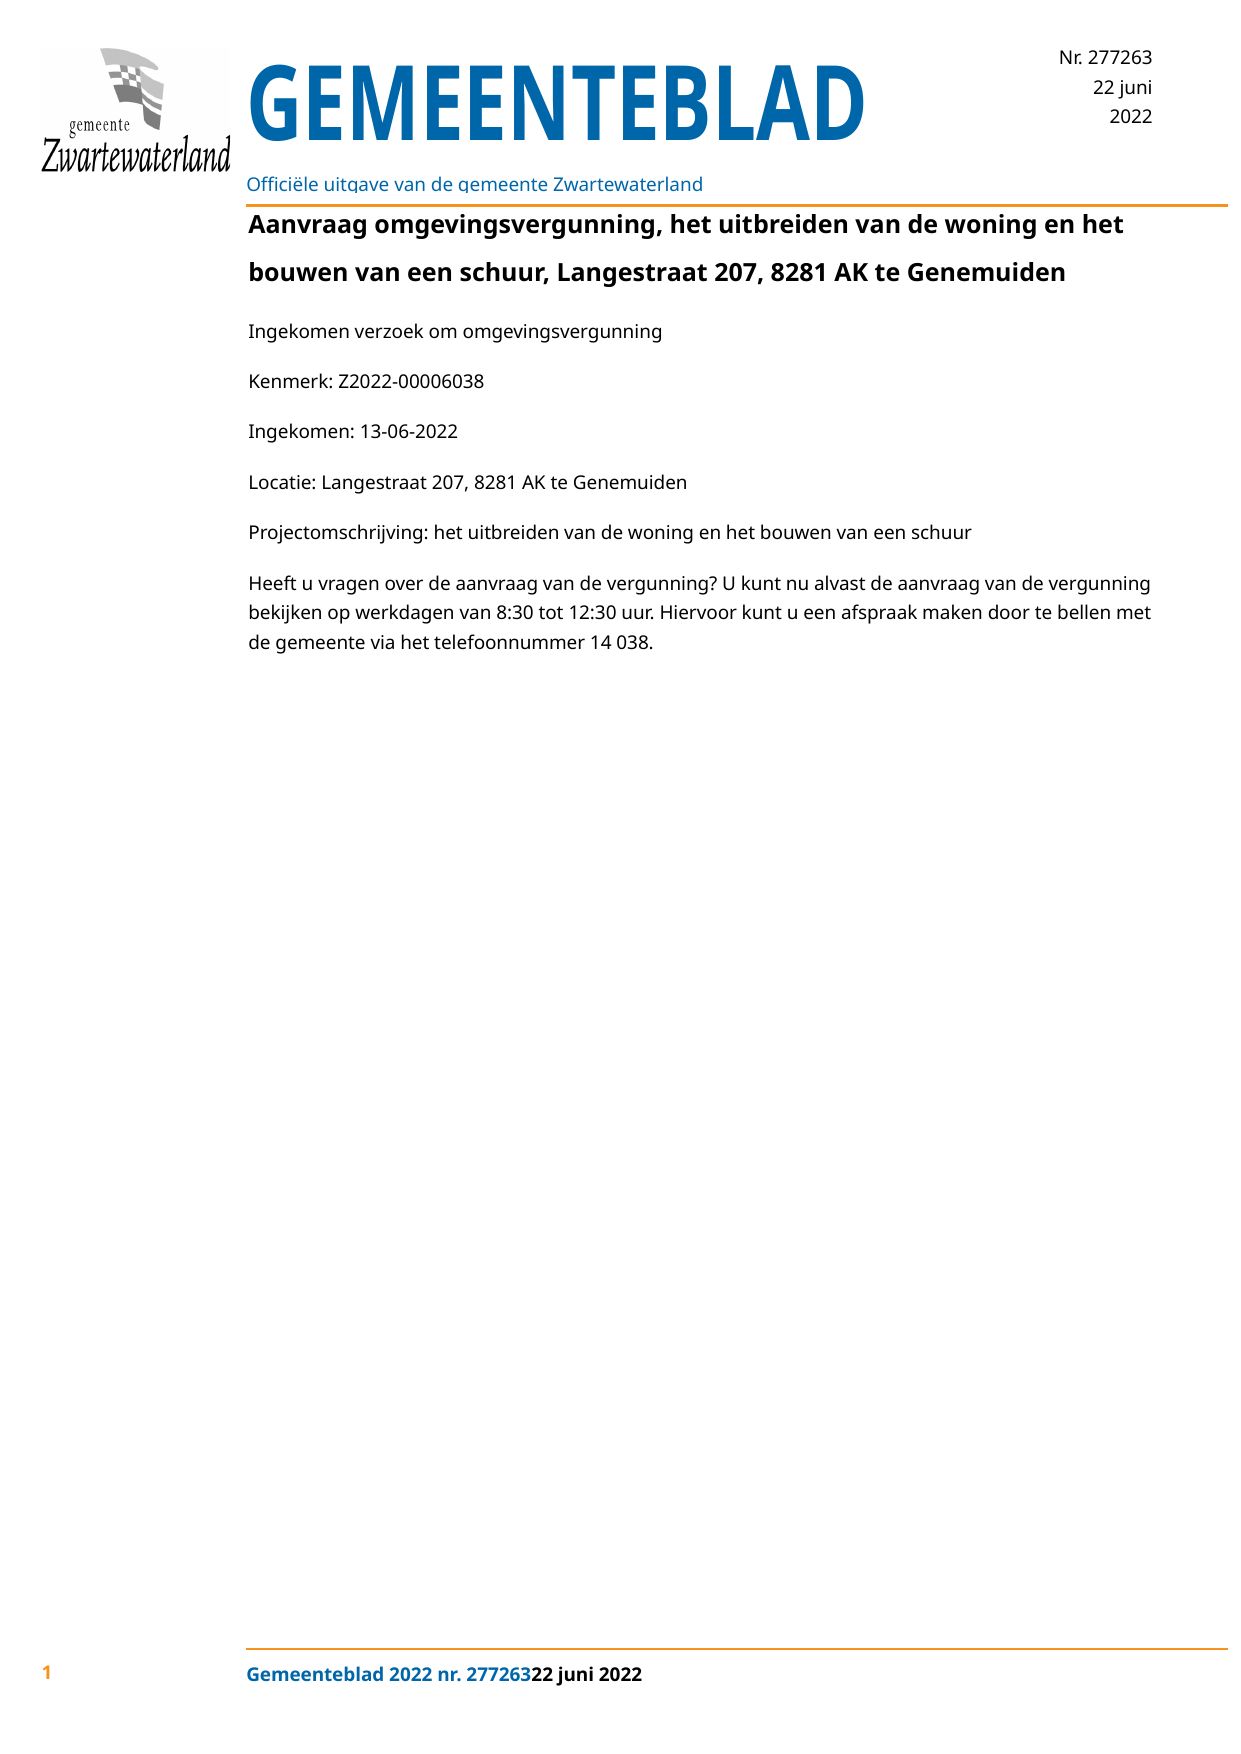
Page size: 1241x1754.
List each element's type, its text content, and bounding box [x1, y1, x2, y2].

text Ingekomen verzoek om omgevingsvergunning [248, 318, 1152, 344]
picture [41, 47, 231, 172]
text Projectomschrijving: het uitbreiden van de woning en het bouwen van een schuur [248, 519, 1152, 545]
text Heeft u vragen over de aanvraag van de vergunning? U kunt nu alvast de aanvraag van de vergunning bekijken op werkdagen van 8:30 tot 12:30 uur. Hiervoor kunt u een afspraak maken door te bellen met de gemeente via het telefoonnummer 14 038. [248, 570, 1152, 655]
text Kenmerk: Z2022-00006038 [248, 368, 1152, 394]
text Ingekomen: 13-06-2022 [248, 419, 1152, 444]
text Locatie: Langestraat 207, 8281 AK te Genemuiden [248, 469, 1152, 495]
text Aanvraag omgevingsvergunning, het uitbreiden van de woning en het bouwen van een schuur, Langestraat 207, 8281 AK te Genemuiden [248, 207, 1152, 288]
